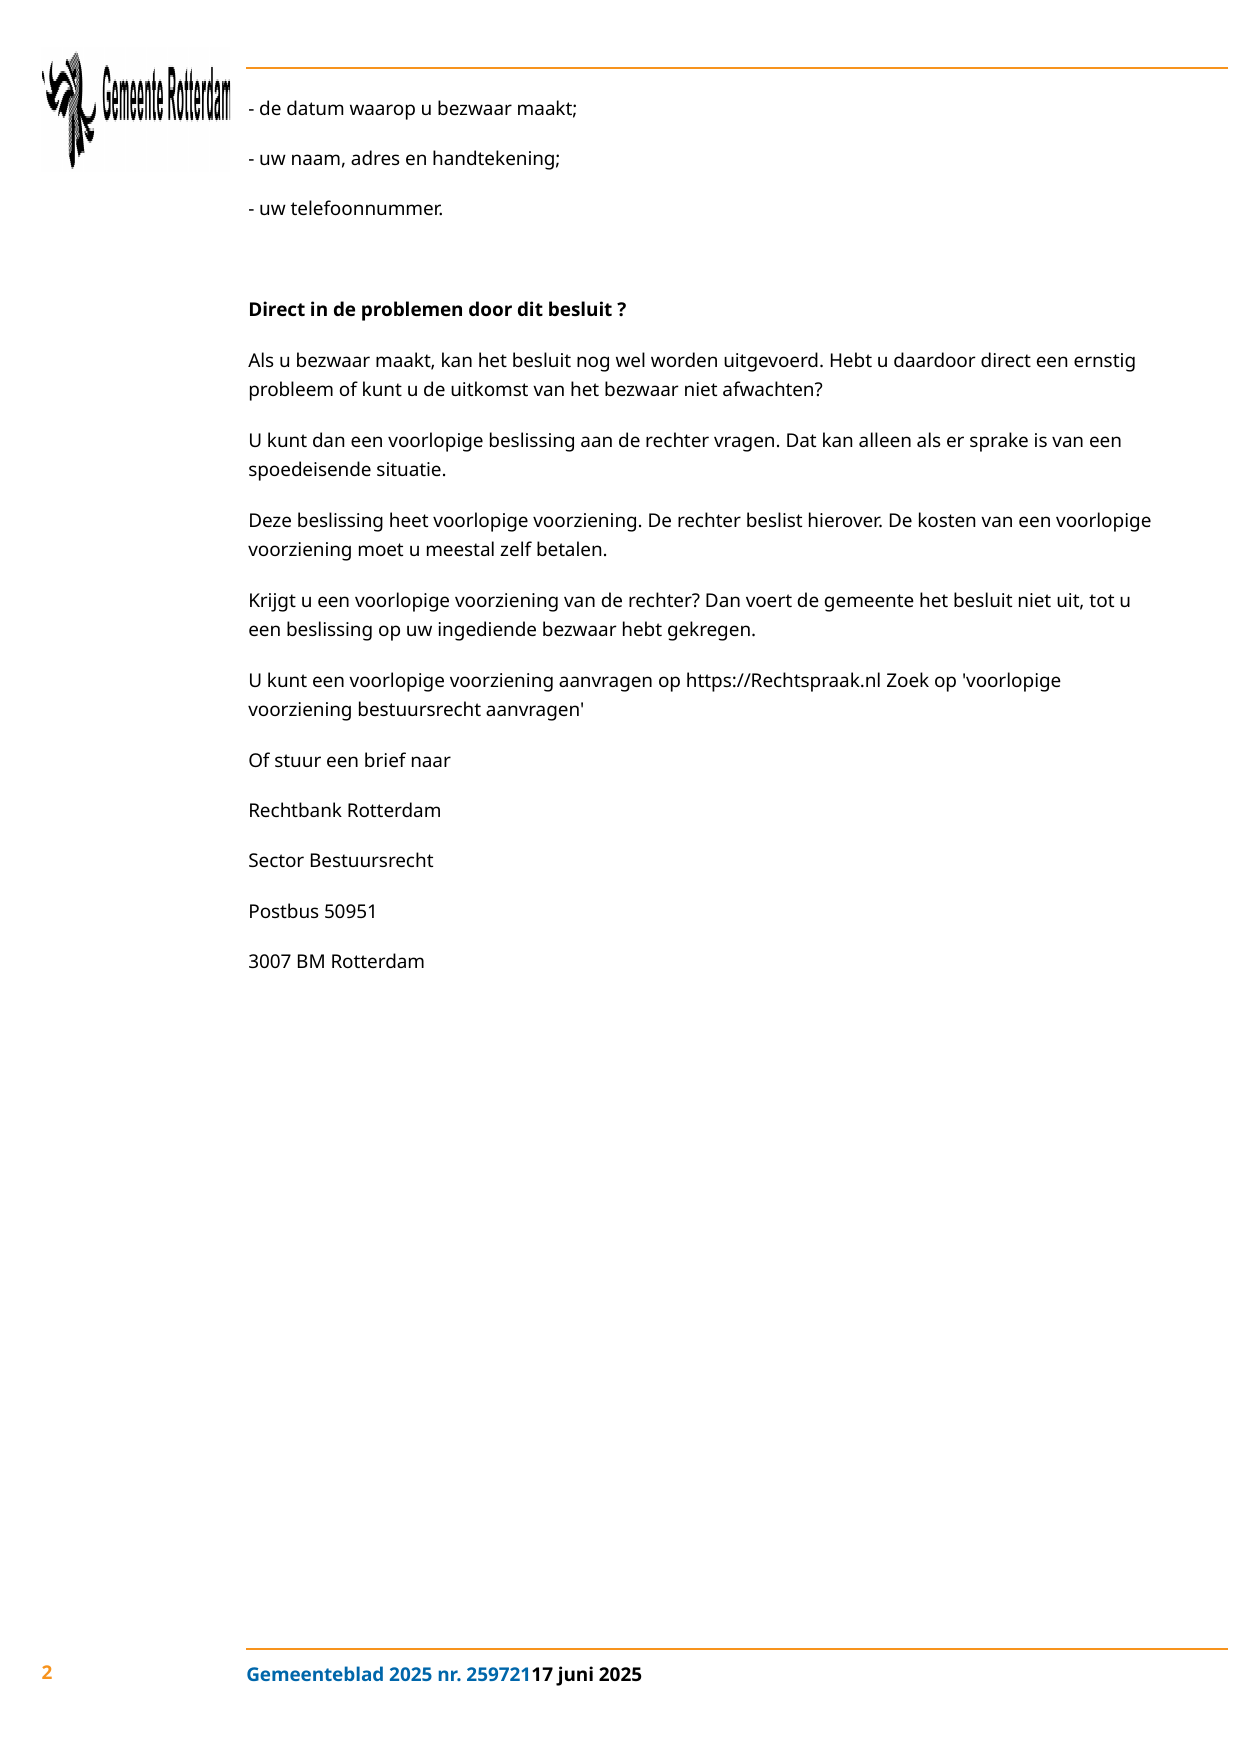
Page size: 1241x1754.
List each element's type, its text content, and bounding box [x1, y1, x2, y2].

text Sector Bestuursrecht [248, 848, 1152, 873]
text Rechtbank Rotterdam [248, 797, 1152, 823]
text U kunt dan een voorlopige beslissing aan de rechter vragen. Dat kan alleen als er sprake is van een spoedeisende situatie. [248, 427, 1152, 482]
text Postbus 50951 [248, 898, 1152, 924]
text Deze beslissing heet voorlopige voorziening. De rechter beslist hierover. De kosten van een voorlopige voorziening moet u meestal zelf betalen. [248, 507, 1152, 562]
text Direct in de problemen door dit besluit ? [248, 296, 1152, 322]
text - uw naam, adres en handtekening; [248, 145, 1152, 171]
text - uw telefoonnummer. [248, 196, 1152, 221]
text U kunt een voorlopige voorziening aanvragen op https://Rechtspraak.nl Zoek op 'voorlopige voorziening bestuursrecht aanvragen' [248, 667, 1152, 722]
text 3007 BM Rotterdam [248, 948, 1152, 974]
text - de datum waarop u bezwaar maakt; [248, 95, 1152, 121]
picture [41, 47, 231, 172]
text Krijgt u een voorlopige voorziening van de rechter? Dan voert de gemeente het besluit niet uit, tot u een beslissing op uw ingediende bezwaar hebt gekregen. [248, 587, 1152, 642]
text Of stuur een brief naar [248, 747, 1152, 773]
text Als u bezwaar maakt, kan het besluit nog wel worden uitgevoerd. Hebt u daardoor direct een ernstig probleem of kunt u de uitkomst van het bezwaar niet afwachten? [248, 347, 1152, 402]
